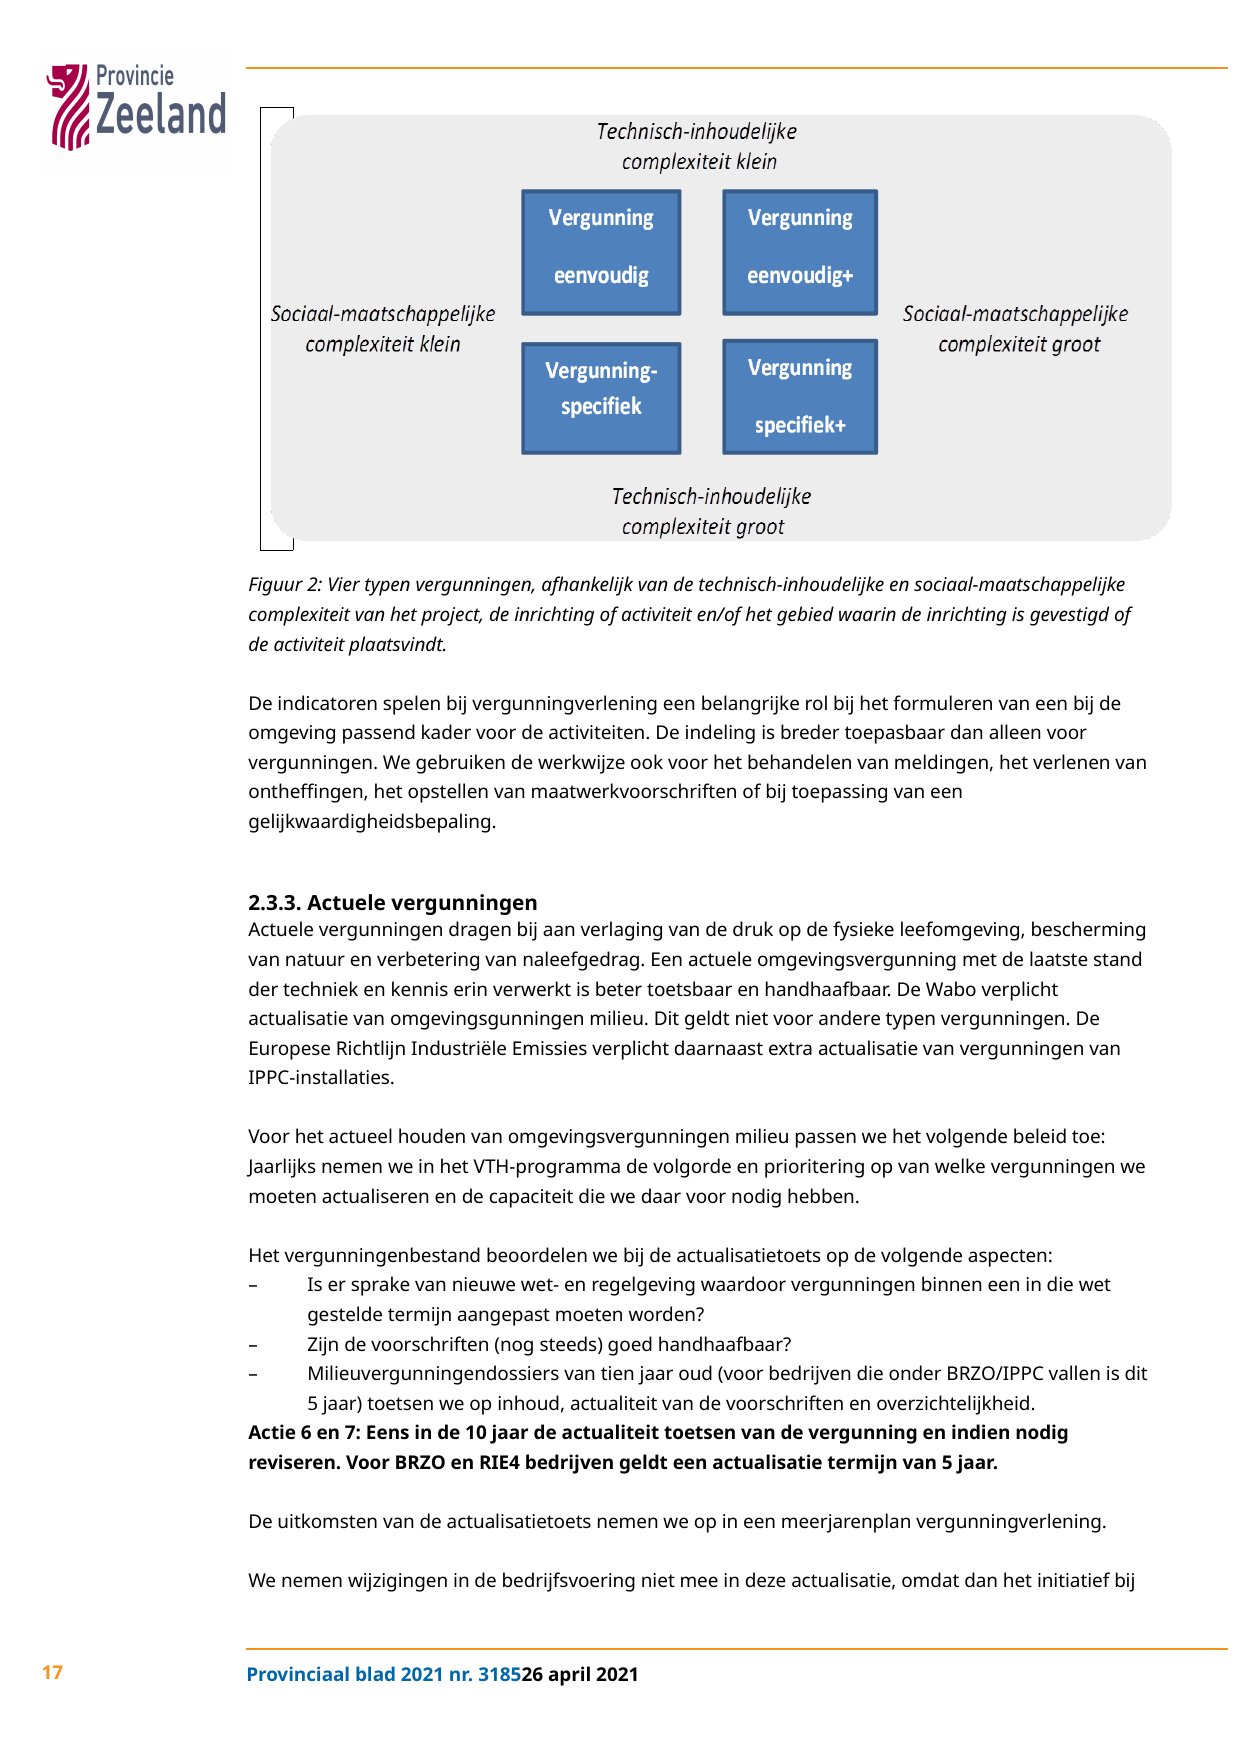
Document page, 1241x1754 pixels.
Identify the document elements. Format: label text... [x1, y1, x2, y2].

text We nemen wijzigingen in de bedrijfsvoering niet mee in deze actualisatie, omdat dan het initiatief bij [248, 1567, 1152, 1593]
text De uitkomsten van de actualisatietoets nemen we op in een meerjarenplan vergunningverlening. [248, 1508, 1152, 1534]
text De indicatoren spelen bij vergunningverlening een belangrijke rol bij het formuleren van een bij de omgeving passend kader voor de activiteiten. De indeling is breder toepasbaar dan alleen voor vergunningen. We gebruiken de werkwijze ook voor het behandelen van meldingen, het verlenen van ontheffingen, het opstellen van maatwerkvoorschriften of bij toepassing van een gelijkwaardigheidsbepaling. [248, 690, 1152, 834]
text Jaarlijks nemen we in het VTH-programma de volgorde en prioritering op van welke vergunningen we moeten actualiseren en de capaciteit die we daar voor nodig hebben. [248, 1153, 1152, 1209]
list Is er sprake van nieuwe wet- en regelgeving waardoor vergunningen binnen een in die wet gestelde termijn aangepast moeten worden? [248, 1272, 1152, 1327]
text Het vergunningenbestand beoordelen we bij de actualisatietoets op de volgende aspecten: [248, 1242, 1152, 1268]
picture [268, 115, 1173, 542]
text Actie 6 en 7: Eens in de 10 jaar de actualiteit toetsen van de vergunning en indien nodig reviseren. Voor BRZO en RIE4 bedrijven geldt een actualisatie termijn van 5 jaar. [248, 1419, 1152, 1475]
text 2.3.3. Actuele vergunningen [248, 888, 1152, 917]
list Milieuvergunningendossiers van tien jaar oud (voor bedrijven die onder BRZO/IPPC vallen is dit 5 jaar) toetsen we op inhoud, actualiteit van de voorschriften en overzichtelijkheid. [248, 1360, 1152, 1416]
text Actuele vergunningen dragen bij aan verlaging van de druk op de fysieke leefomgeving, bescherming van natuur en verbetering van naleefgedrag. Een actuele omgevingsvergunning met de laatste stand der techniek en kennis erin verwerkt is beter toetsbaar en handhaafbaar. De Wabo verplicht actualisatie van omgevingsgunningen milieu. Dit geldt niet voor andere typen vergunningen. De Europese Richtlijn Industriële Emissies verplicht daarnaast extra actualisatie van vergunningen van IPPC-installaties. [248, 917, 1152, 1090]
text Voor het actueel houden van omgevingsvergunningen milieu passen we het volgende beleid toe: [248, 1124, 1152, 1149]
picture [41, 47, 231, 172]
list Zijn de voorschriften (nog steeds) goed handhaafbaar? [248, 1331, 1152, 1357]
text Figuur 2: Vier typen vergunningen, afhankelijk van de technisch-inhoudelijke en sociaal-maatschappelijke complexiteit van het project, de inrichting of activiteit en/of het gebied waarin de inrichting is gevestigd of de activiteit plaatsvindt. [248, 572, 1152, 656]
